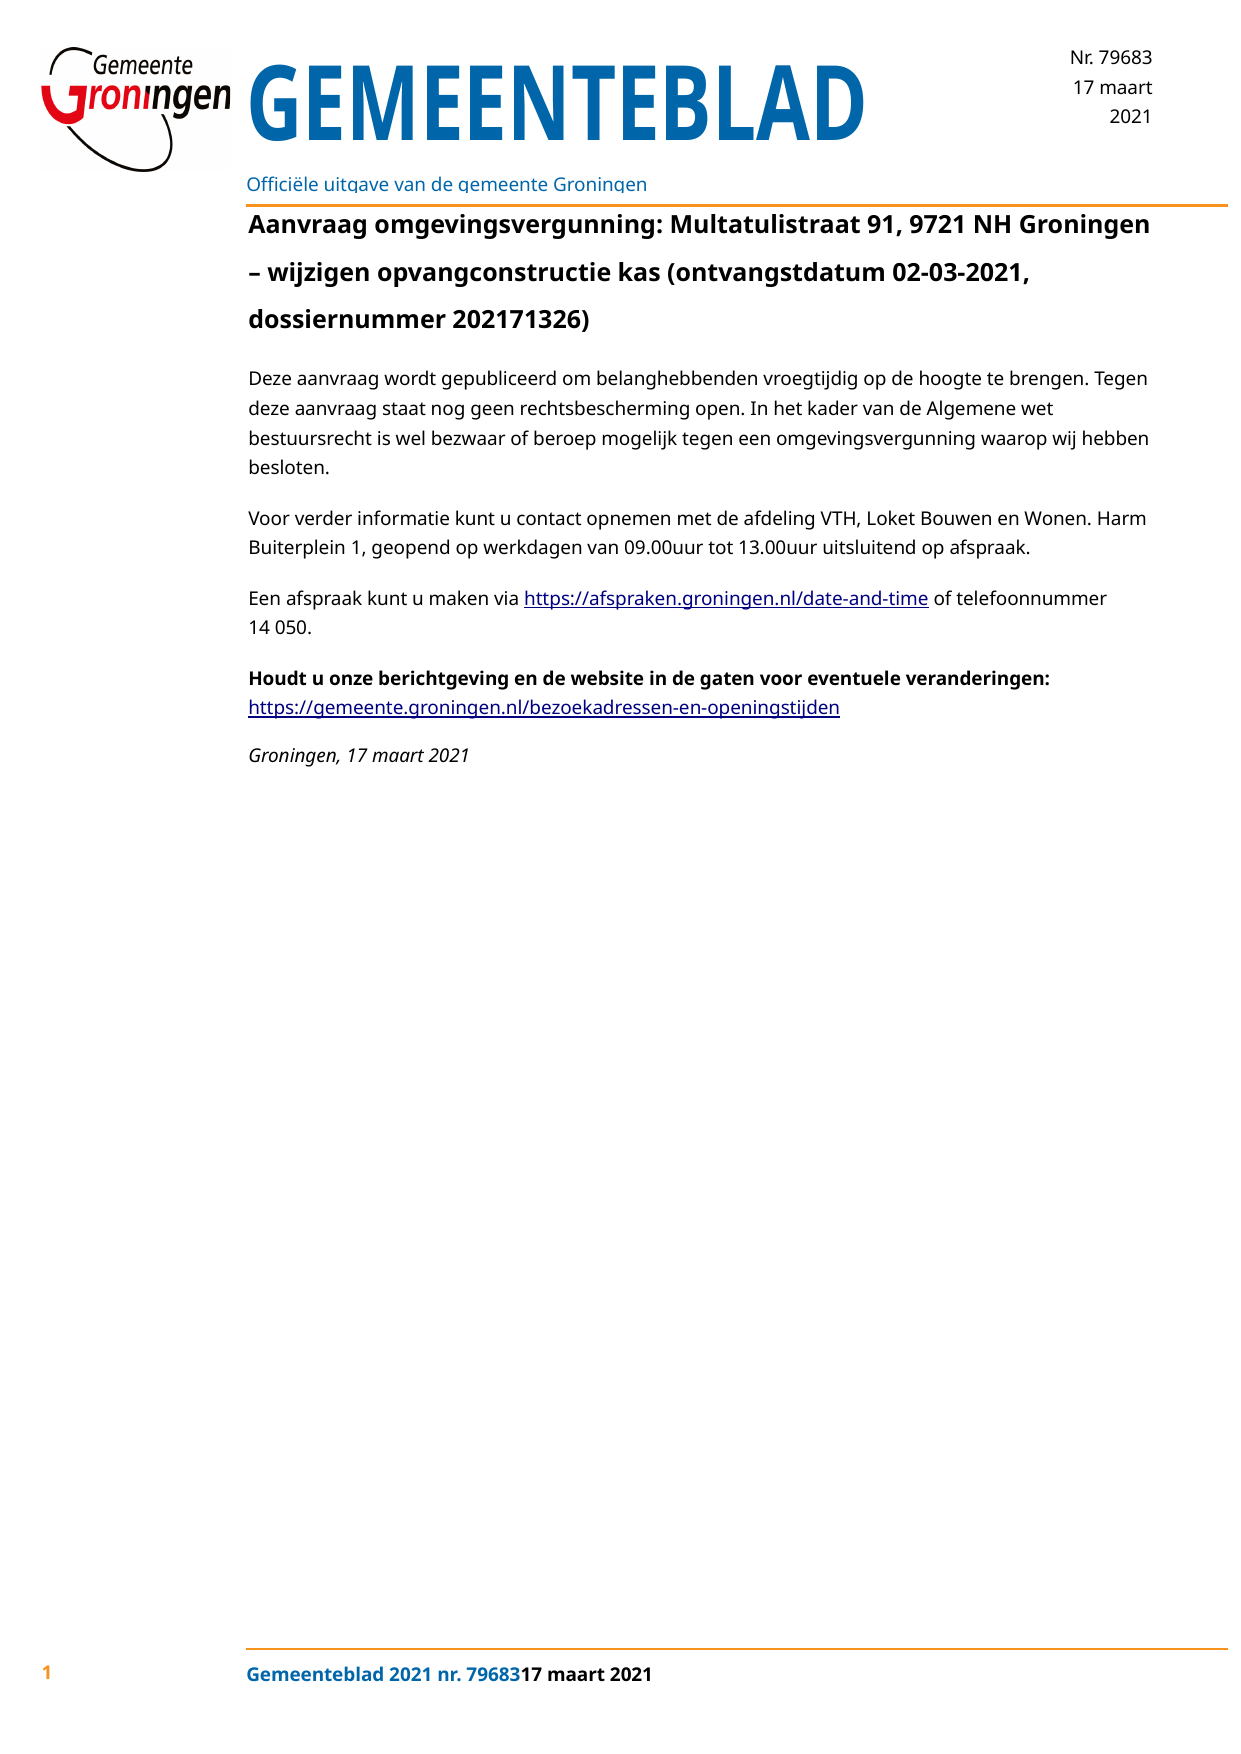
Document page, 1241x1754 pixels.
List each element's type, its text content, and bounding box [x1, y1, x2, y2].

text Voor verder informatie kunt u contact opnemen met de afdeling VTH, Loket Bouwen en Wonen. Harm Buiterplein 1, geopend op werkdagen van 09.00uur tot 13.00uur uitsluitend op afspraak. [248, 505, 1152, 560]
picture [41, 47, 231, 172]
text Deze aanvraag wordt gepubliceerd om belanghebbenden vroegtijdig op de hoogte te brengen. Tegen deze aanvraag staat nog geen rechtsbescherming open. In het kader van de Algemene wet bestuursrecht is wel bezwaar of beroep mogelijk tegen een omgevingsvergunning waarop wij hebben besloten. [248, 366, 1152, 480]
text Een afspraak kunt u maken via https://afspraken.groningen.nl/date-and-time of telefoonnummer 14 050. [248, 585, 1152, 640]
text Houdt u onze berichtgeving en de website in de gaten voor eventuele veranderingen: https://gemeente.groningen.nl/bezoekadressen-en-openingstijden [248, 665, 1152, 720]
text Groningen, 17 maart 2021 [248, 742, 1152, 768]
text Aanvraag omgevingsvergunning: Multatulistraat 91, 9721 NH Groningen – wijzigen opvangconstructie kas (ontvangstdatum 02-03-2021, dossiernummer 202171326) [248, 207, 1152, 336]
